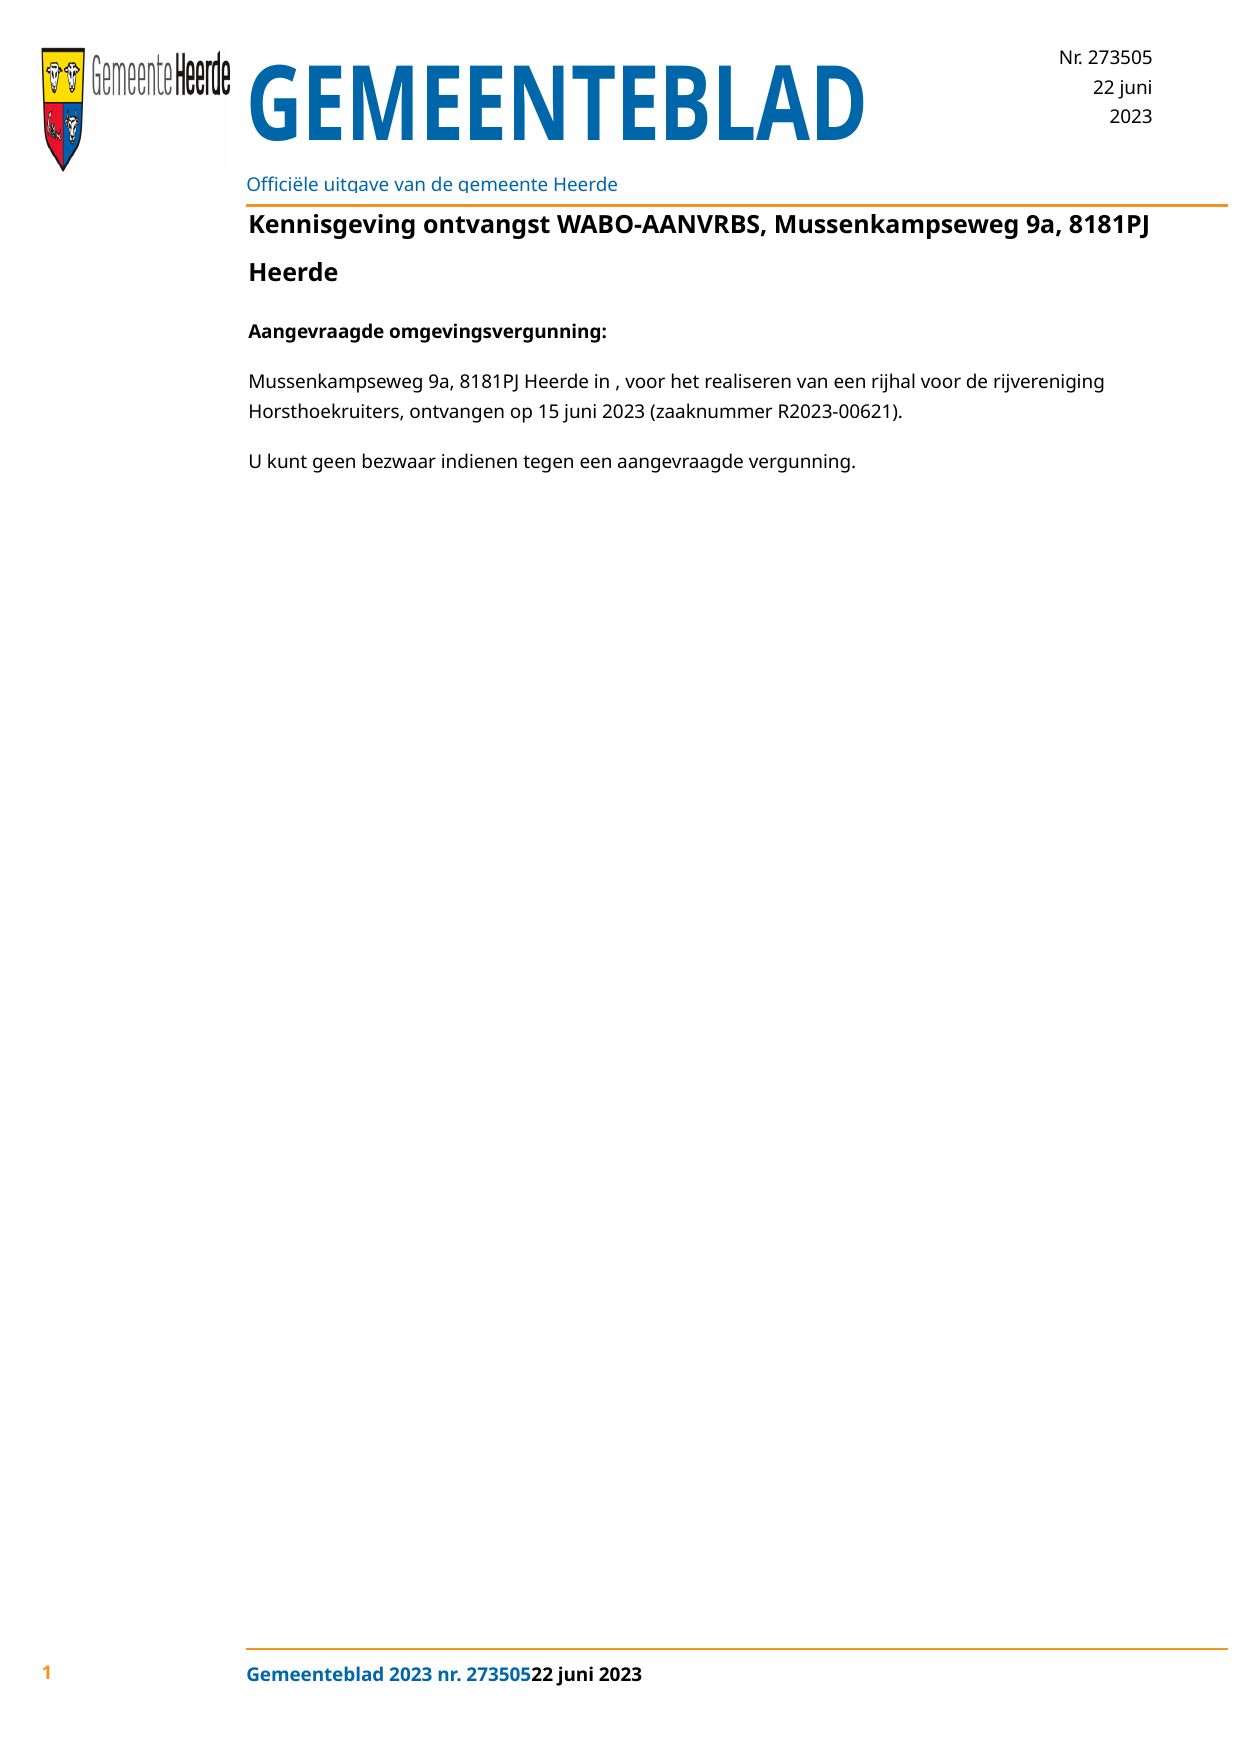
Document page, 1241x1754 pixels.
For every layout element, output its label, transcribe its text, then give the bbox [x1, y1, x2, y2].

text Aangevraagde omgevingsvergunning: [248, 318, 1152, 344]
picture [41, 47, 231, 172]
text Kennisgeving ontvangst WABO-AANVRBS, Mussenkampseweg 9a, 8181PJ Heerde [248, 207, 1152, 288]
text U kunt geen bezwaar indienen tegen een aangevraagde vergunning. [248, 448, 1152, 474]
text Mussenkampseweg 9a, 8181PJ Heerde in , voor het realiseren van een rijhal voor de rijvereniging Horsthoekruiters, ontvangen op 15 juni 2023 (zaaknummer R2023-00621). [248, 368, 1152, 424]
